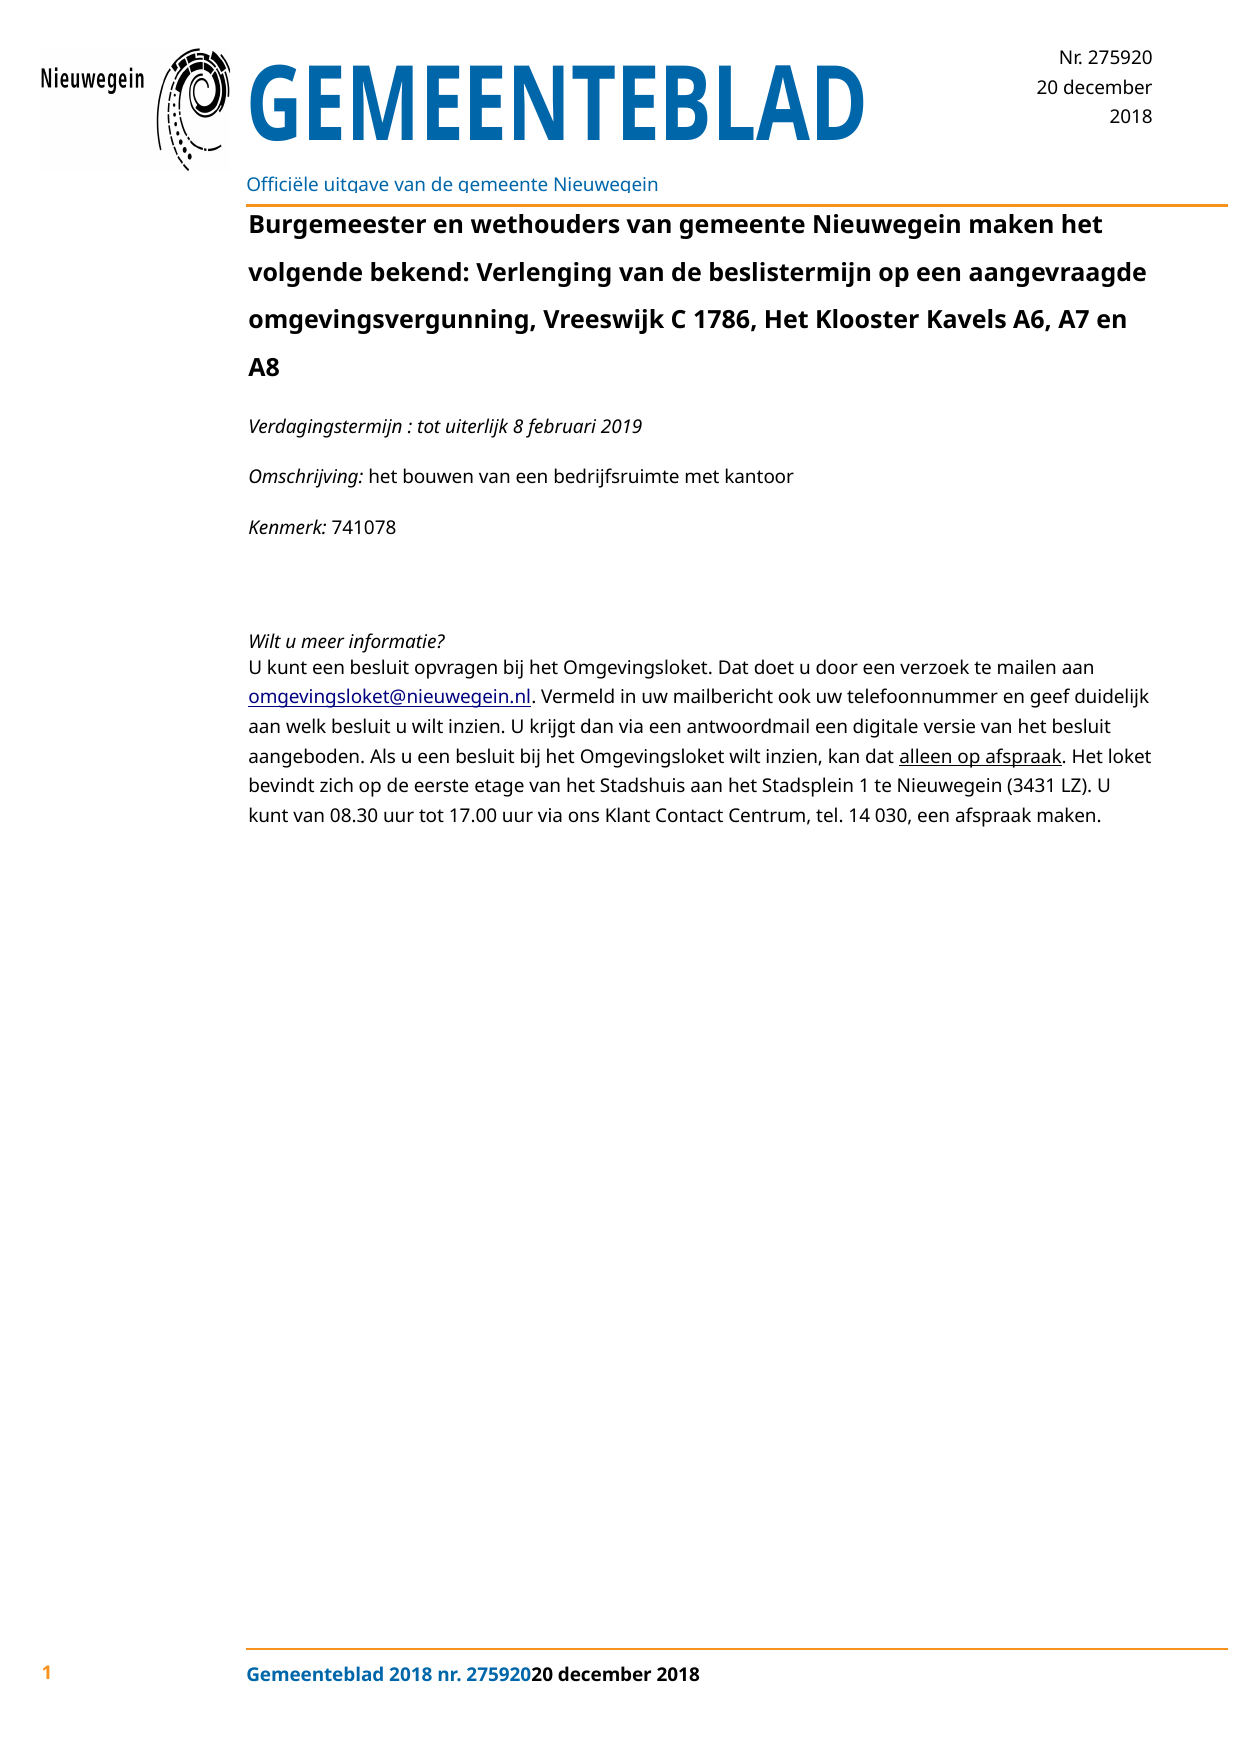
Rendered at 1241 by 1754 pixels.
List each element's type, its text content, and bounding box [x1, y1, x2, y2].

text Verdagingstermijn : tot uiterlijk 8 februari 2019 [248, 413, 1152, 439]
picture [41, 47, 231, 172]
text Omschrijving: het bouwen van een bedrijfsruimte met kantoor [248, 463, 1152, 489]
text Kenmerk: 741078 [248, 514, 1152, 540]
text U kunt een besluit opvragen bij het Omgevingsloket. Dat doet u door een verzoek te mailen aan omgevingsloket@nieuwegein.nl. Vermeld in uw mailbericht ook uw telefoonnummer en geef duidelijk aan welk besluit u wilt inzien. U krijgt dan via een antwoordmail een digitale versie van het besluit aangeboden. Als u een besluit bij het Omgevingsloket wilt inzien, kan dat alleen op afspraak. Het loket bevindt zich op de eerste etage van het Stadshuis aan het Stadsplein 1 te Nieuwegein (3431 LZ). U kunt van 08.30 uur tot 17.00 uur via ons Klant Contact Centrum, tel. 14 030, een afspraak maken. [248, 654, 1152, 828]
text Wilt u meer informatie? [248, 628, 1152, 654]
text Burgemeester en wethouders van gemeente Nieuwegein maken het volgende bekend: Verlenging van de beslistermijn op een aangevraagde omgevingsvergunning, Vreeswijk C 1786, Het Klooster Kavels A6, A7 en A8 [248, 207, 1152, 384]
